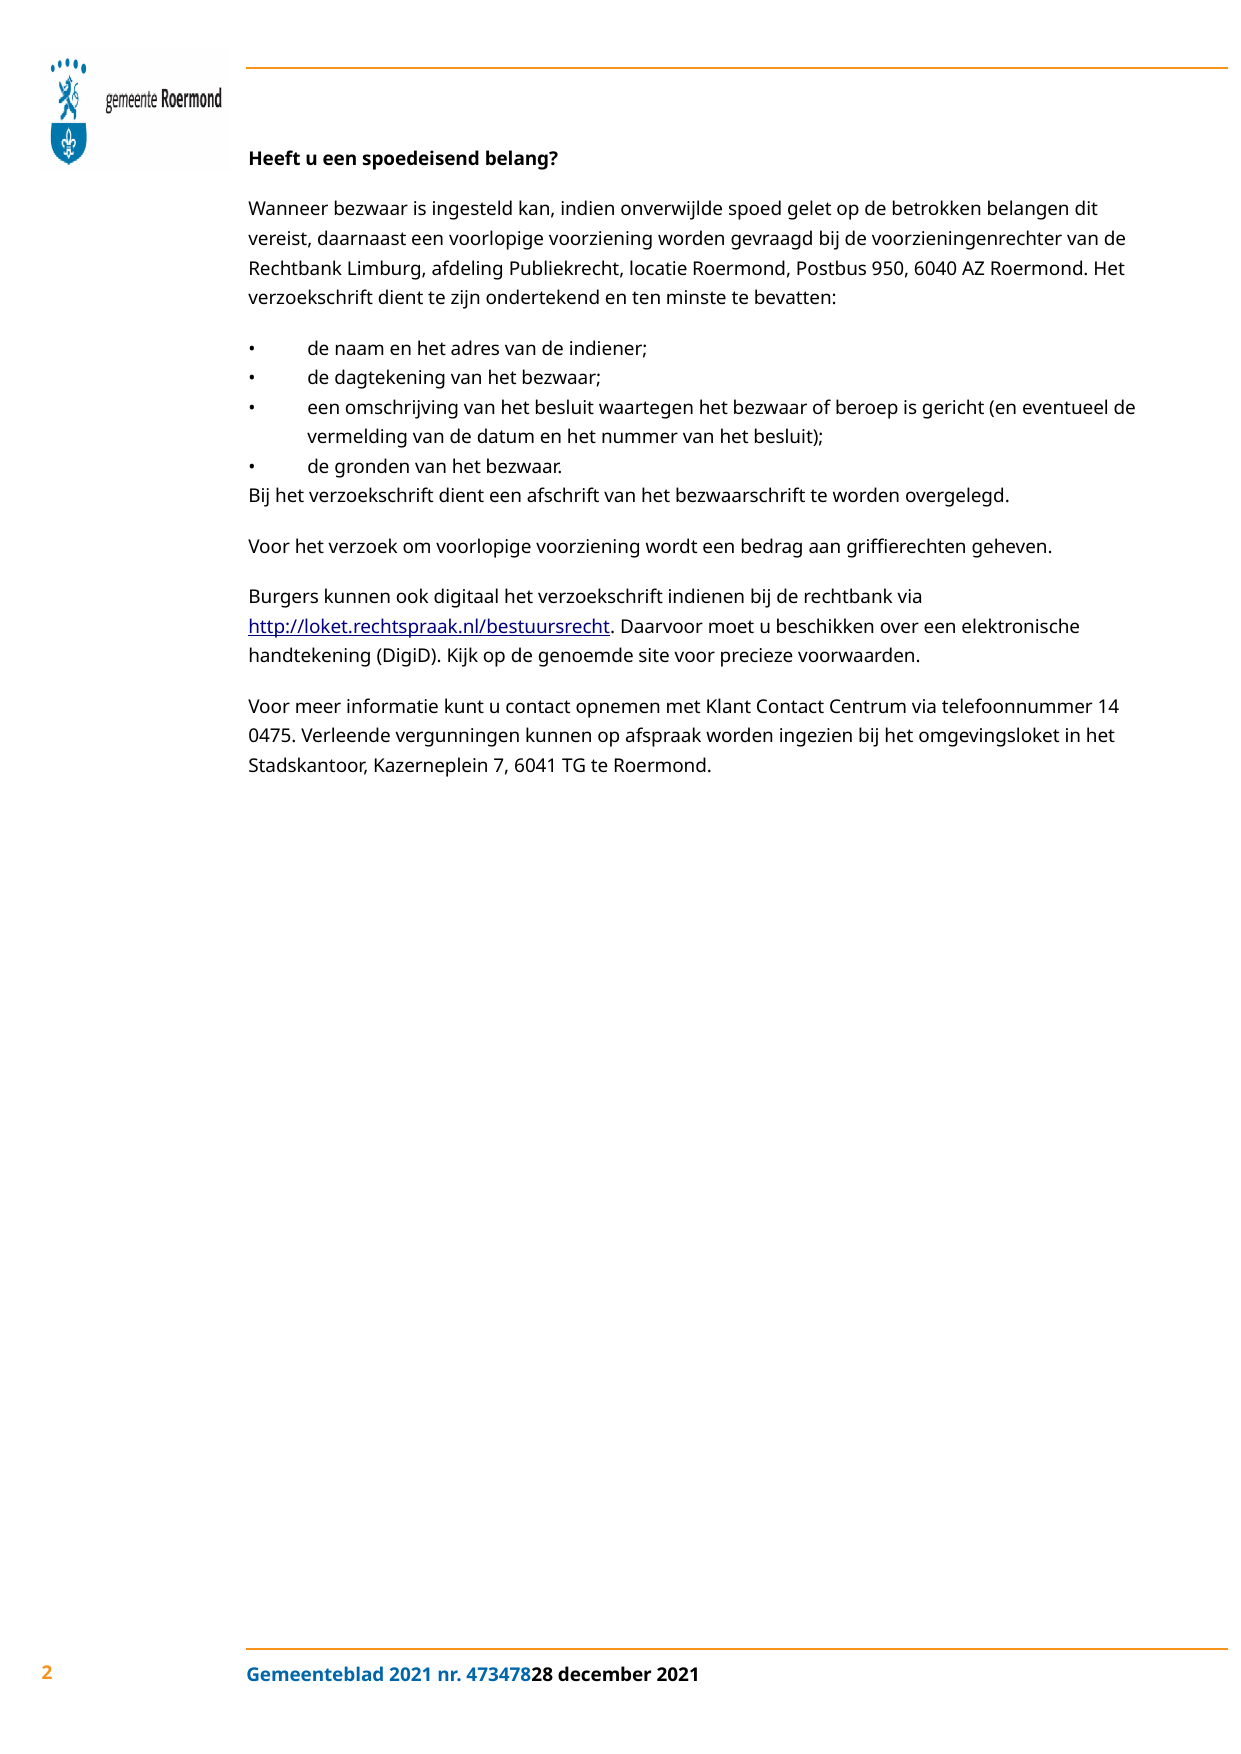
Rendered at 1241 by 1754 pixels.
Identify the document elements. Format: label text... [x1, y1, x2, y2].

text Wanneer bezwaar is ingesteld kan, indien onverwijlde spoed gelet op de betrokken belangen dit vereist, daarnaast een voorlopige voorziening worden gevraagd bij de voorzieningenrechter van de Rechtbank Limburg, afdeling Publiekrecht, locatie Roermond, Postbus 950, 6040 AZ Roermond. Het verzoekschrift dient te zijn ondertekend en ten minste te bevatten: [248, 196, 1152, 310]
text Burgers kunnen ook digitaal het verzoekschrift indienen bij de rechtbank via http://loket.rechtspraak.nl/bestuursrecht. Daarvoor moet u beschikken over een elektronische handtekening (DigiD). Kijk op de genoemde site voor precieze voorwaarden. [248, 583, 1152, 668]
list de dagtekening van het bezwaar; [248, 364, 1152, 390]
list de naam en het adres van de indiener; [248, 335, 1152, 361]
text Voor meer informatie kunt u contact opnemen met Klant Contact Centrum via telefoonnummer 14 0475. Verleende vergunningen kunnen op afspraak worden ingezien bij het omgevingsloket in het Stadskantoor, Kazerneplein 7, 6041 TG te Roermond. [248, 693, 1152, 778]
text Voor het verzoek om voorlopige voorziening wordt een bedrag aan griffierechten geheven. [248, 533, 1152, 559]
text Heeft u een spoedeisend belang? [248, 145, 1152, 171]
list de gronden van het bezwaar. [248, 453, 1152, 479]
picture [41, 47, 231, 172]
text Bij het verzoekschrift dient een afschrift van het bezwaarschrift te worden overgelegd. [248, 483, 1152, 508]
list een omschrijving van het besluit waartegen het bezwaar of beroep is gericht (en eventueel de vermelding van de datum en het nummer van het besluit); [248, 394, 1152, 449]
